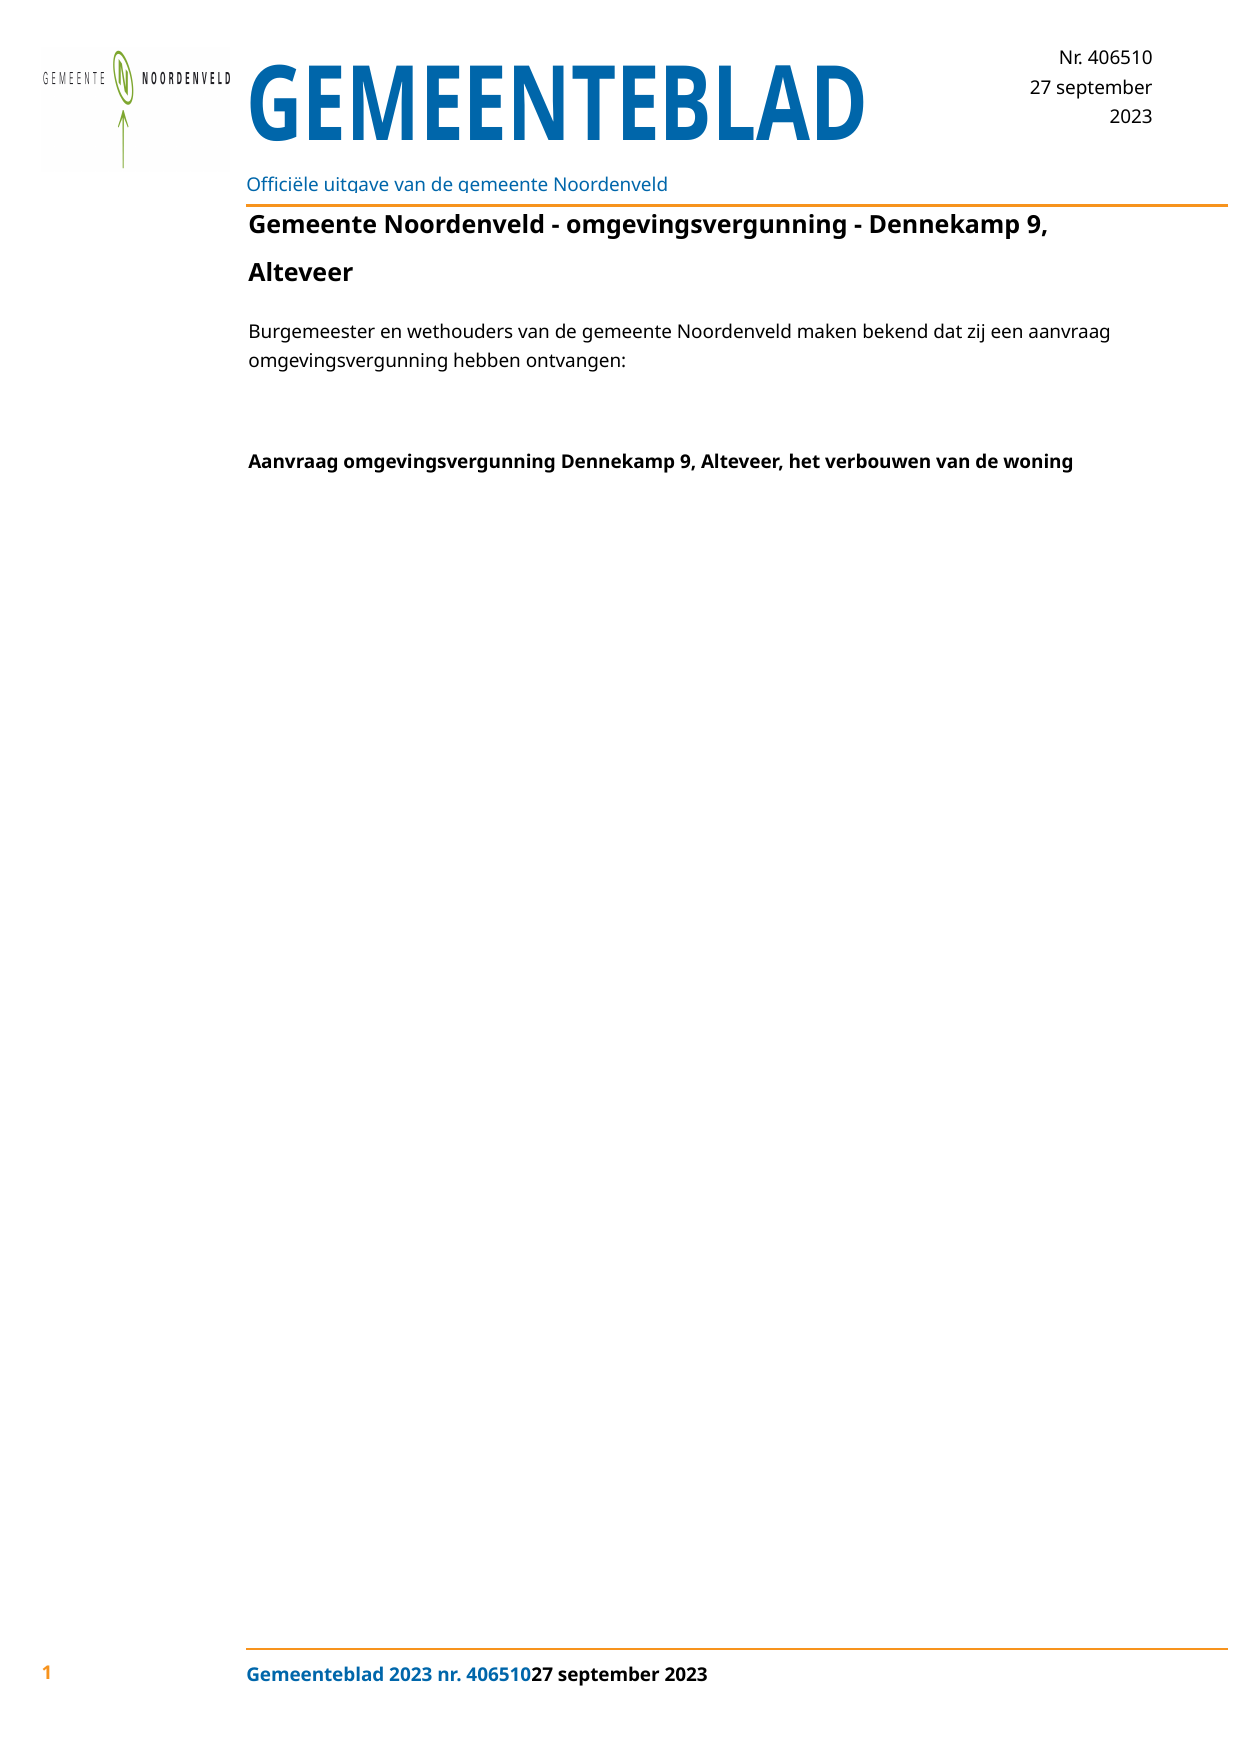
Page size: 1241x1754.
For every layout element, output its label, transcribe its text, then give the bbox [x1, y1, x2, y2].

picture [41, 47, 231, 172]
text Aanvraag omgevingsvergunning Dennekamp 9, Alteveer, het verbouwen van de woning [248, 448, 1152, 474]
text Burgemeester en wethouders van de gemeente Noordenveld maken bekend dat zij een aanvraag omgevingsvergunning hebben ontvangen: [248, 318, 1152, 373]
text Gemeente Noordenveld - omgevingsvergunning - Dennekamp 9, Alteveer [248, 207, 1152, 288]
